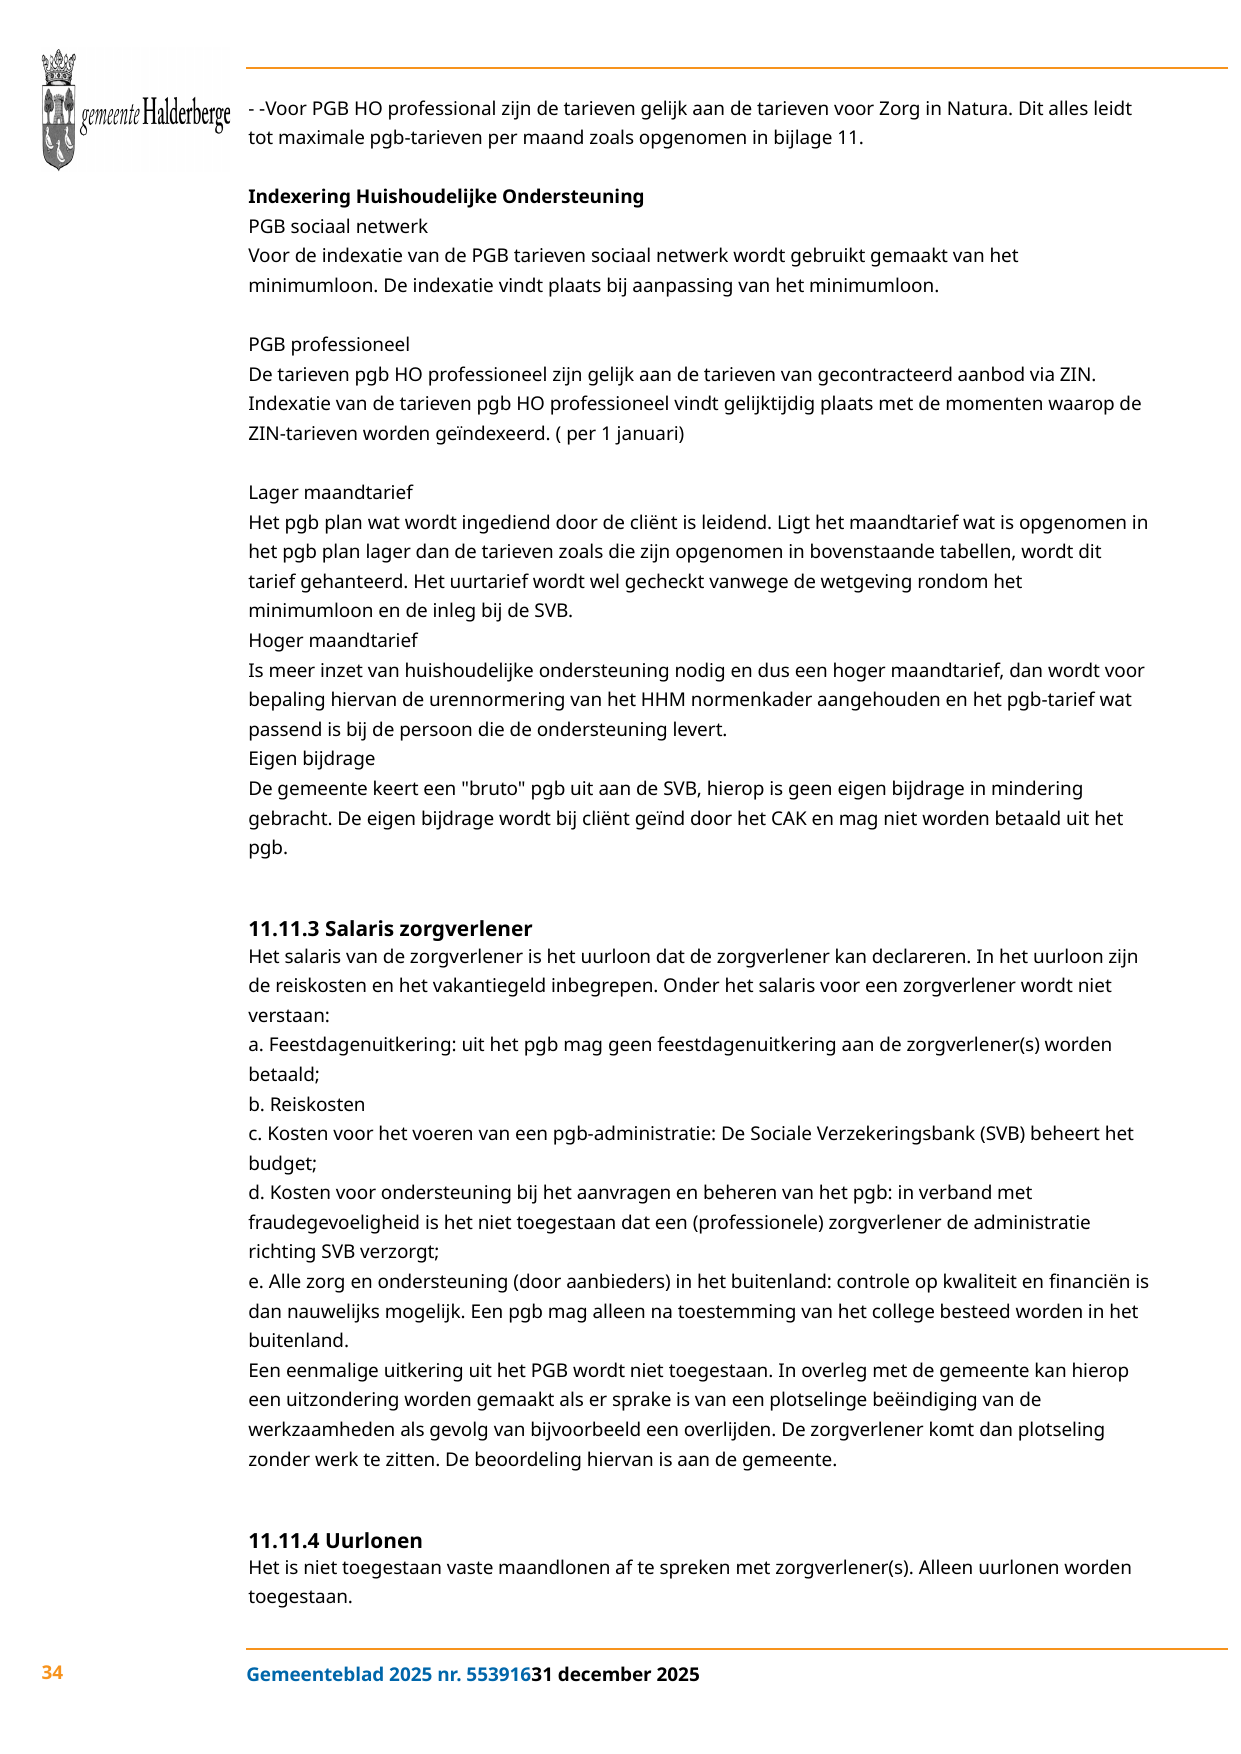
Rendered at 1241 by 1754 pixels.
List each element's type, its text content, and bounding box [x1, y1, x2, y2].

text De tarieven pgb HO professioneel zijn gelijk aan de tarieven van gecontracteerd aanbod via ZIN. Indexatie van de tarieven pgb HO professioneel vindt gelijktijdig plaats met de momenten waarop de ZIN-tarieven worden geïndexeerd. ( per 1 januari) [248, 361, 1152, 446]
text b. Reiskosten [248, 1091, 1152, 1116]
text c. Kosten voor het voeren van een pgb-administratie: De Sociale Verzekeringsbank (SVB) beheert het budget; [248, 1120, 1152, 1176]
text Een eenmalige uitkering uit het PGB wordt niet toegestaan. In overleg met de gemeente kan hierop een uitzondering worden gemaakt als er sprake is van een plotselinge beëindiging van de werkzaamheden als gevolg van bijvoorbeeld een overlijden. De zorgverlener komt dan plotseling zonder werk te zitten. De beoordeling hiervan is aan de gemeente. [248, 1357, 1152, 1471]
text PGB professioneel [248, 331, 1152, 357]
text Het salaris van de zorgverlener is het uurloon dat de zorgverlener kan declareren. In het uurloon zijn de reiskosten en het vakantiegeld inbegrepen. Onder het salaris voor een zorgverlener wordt niet verstaan: [248, 943, 1152, 1028]
text a. Feestdagenuitkering: uit het pgb mag geen feestdagenuitkering aan de zorgverlener(s) worden betaald; [248, 1032, 1152, 1087]
text Het pgb plan wat wordt ingediend door de cliënt is leidend. Ligt het maandtarief wat is opgenomen in het pgb plan lager dan de tarieven zoals die zijn opgenomen in bovenstaande tabellen, wordt dit tarief gehanteerd. Het uurtarief wordt wel gecheckt vanwege de wetgeving rondom het minimumloon en de inleg bij de SVB. [248, 509, 1152, 623]
text Hoger maandtarief [248, 627, 1152, 653]
text De gemeente keert een "bruto" pgb uit aan de SVB, hierop is geen eigen bijdrage in mindering gebracht. De eigen bijdrage wordt bij cliënt geïnd door het CAK en mag niet worden betaald uit het pgb. [248, 775, 1152, 860]
text Eigen bijdrage [248, 746, 1152, 771]
text - -Voor PGB HO professional zijn de tarieven gelijk aan de tarieven voor Zorg in Natura. Dit alles leidt tot maximale pgb-tarieven per maand zoals opgenomen in bijlage 11. [248, 95, 1152, 150]
text PGB sociaal netwerk [248, 213, 1152, 239]
text Is meer inzet van huishoudelijke ondersteuning nodig en dus een hoger maandtarief, dan wordt voor bepaling hiervan de urennormering van het HHM normenkader aangehouden en het pgb-tarief wat passend is bij de persoon die de ondersteuning levert. [248, 657, 1152, 742]
picture [41, 47, 231, 172]
text Het is niet toegestaan vaste maandlonen af te spreken met zorgverlener(s). Alleen uurlonen worden toegestaan. [248, 1554, 1152, 1609]
text Voor de indexatie van de PGB tarieven sociaal netwerk wordt gebruikt gemaakt van het minimumloon. De indexatie vindt plaats bij aanpassing van het minimumloon. [248, 243, 1152, 298]
text d. Kosten voor ondersteuning bij het aanvragen en beheren van het pgb: in verband met fraudegevoeligheid is het niet toegestaan dat een (professionele) zorgverlener de administratie richting SVB verzorgt; [248, 1179, 1152, 1264]
text Lager maandtarief [248, 479, 1152, 505]
text Indexering Huishoudelijke Ondersteuning [248, 183, 1152, 209]
text 11.11.3 Salaris zorgverlener [248, 914, 1152, 943]
text e. Alle zorg en ondersteuning (door aanbieders) in het buitenland: controle op kwaliteit en financiën is dan nauwelijks mogelijk. Een pgb mag alleen na toestemming van het college besteed worden in het buitenland. [248, 1268, 1152, 1353]
text 11.11.4 Uurlonen [248, 1526, 1152, 1554]
